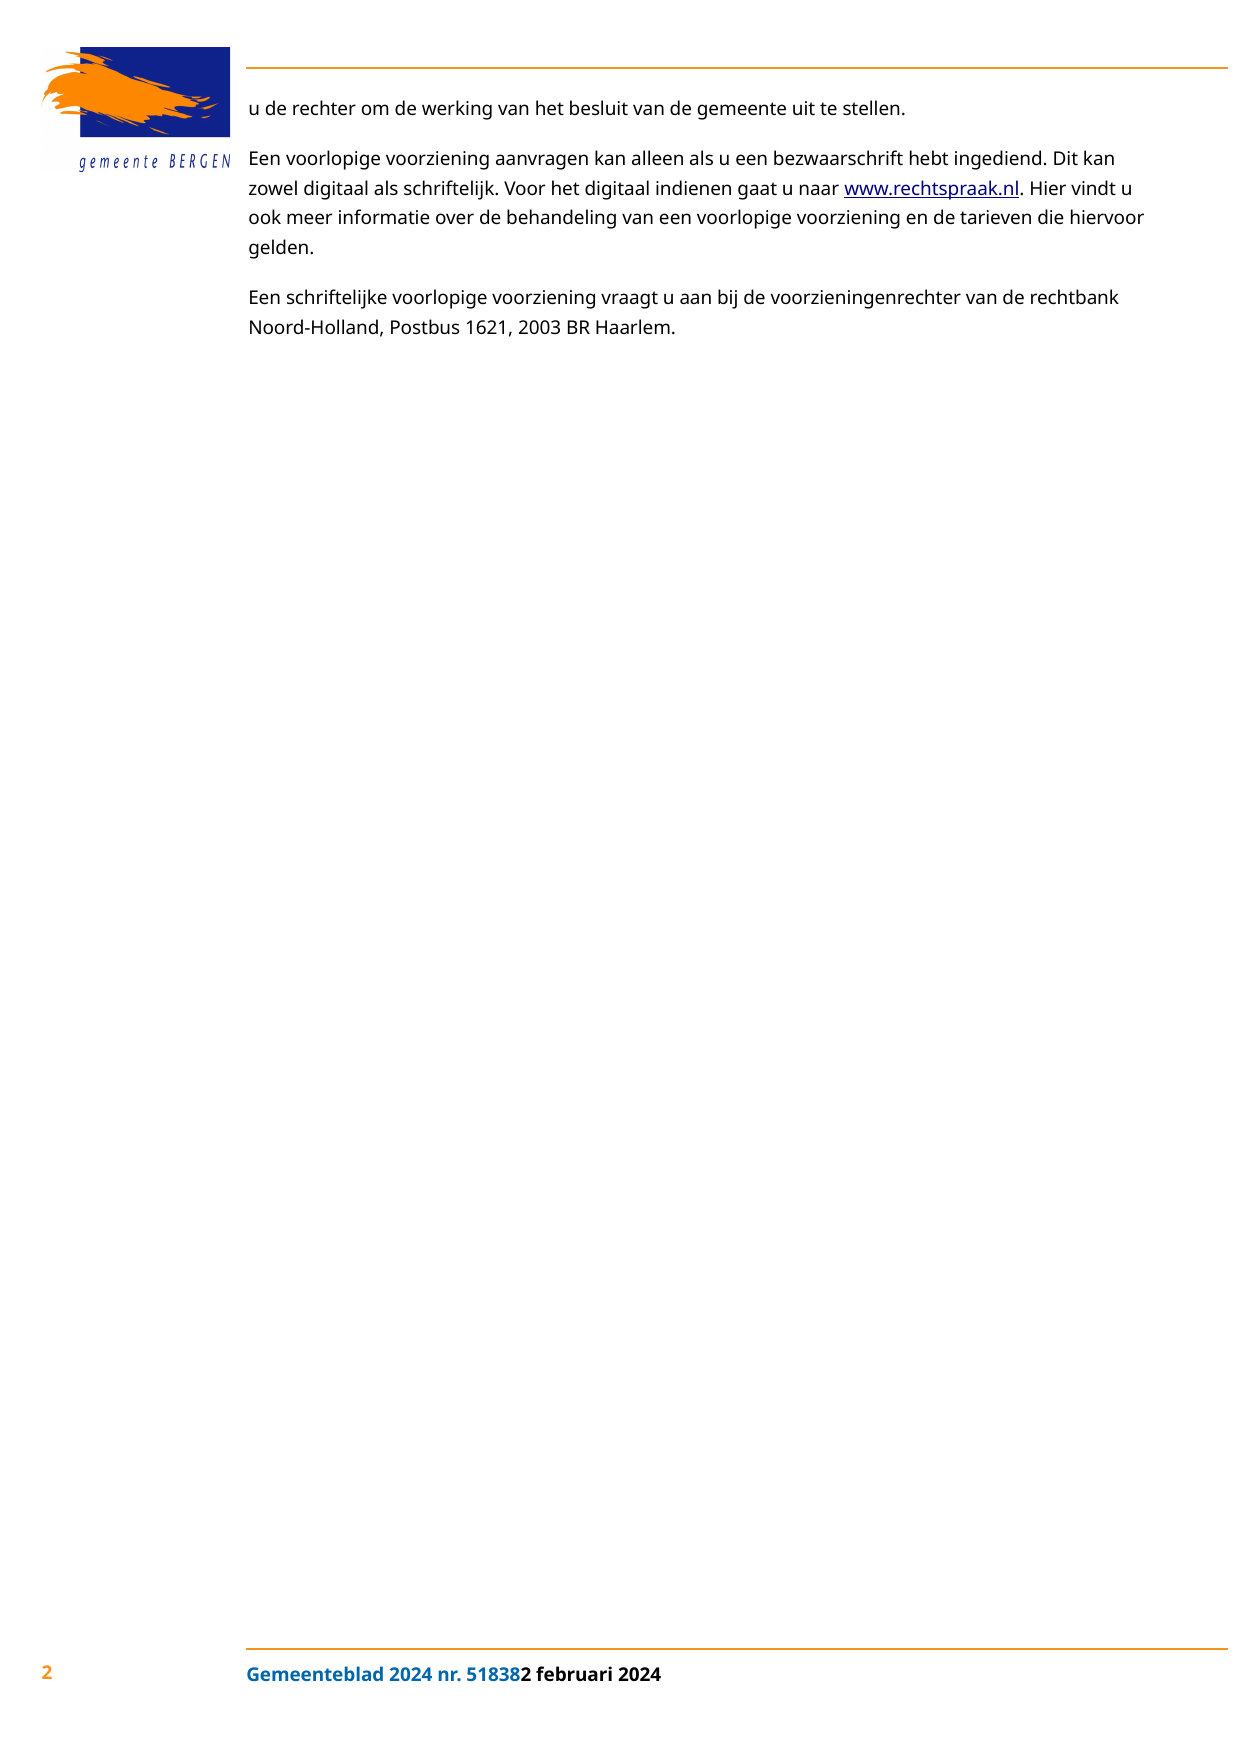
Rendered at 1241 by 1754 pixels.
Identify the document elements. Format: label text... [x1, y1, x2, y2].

text u de rechter om de werking van het besluit van de gemeente uit te stellen. [248, 95, 1152, 121]
text Een voorlopige voorziening aanvragen kan alleen als u een bezwaarschrift hebt ingediend. Dit kan zowel digitaal als schriftelijk. Voor het digitaal indienen gaat u naar www.rechtspraak.nl. Hier vindt u ook meer informatie over de behandeling van een voorlopige voorziening en de tarieven die hiervoor gelden. [248, 145, 1152, 260]
picture [41, 47, 231, 172]
text Een schriftelijke voorlopige voorziening vraagt u aan bij de voorzieningenrechter van de rechtbank Noord-Holland, Postbus 1621, 2003 BR Haarlem. [248, 284, 1152, 340]
